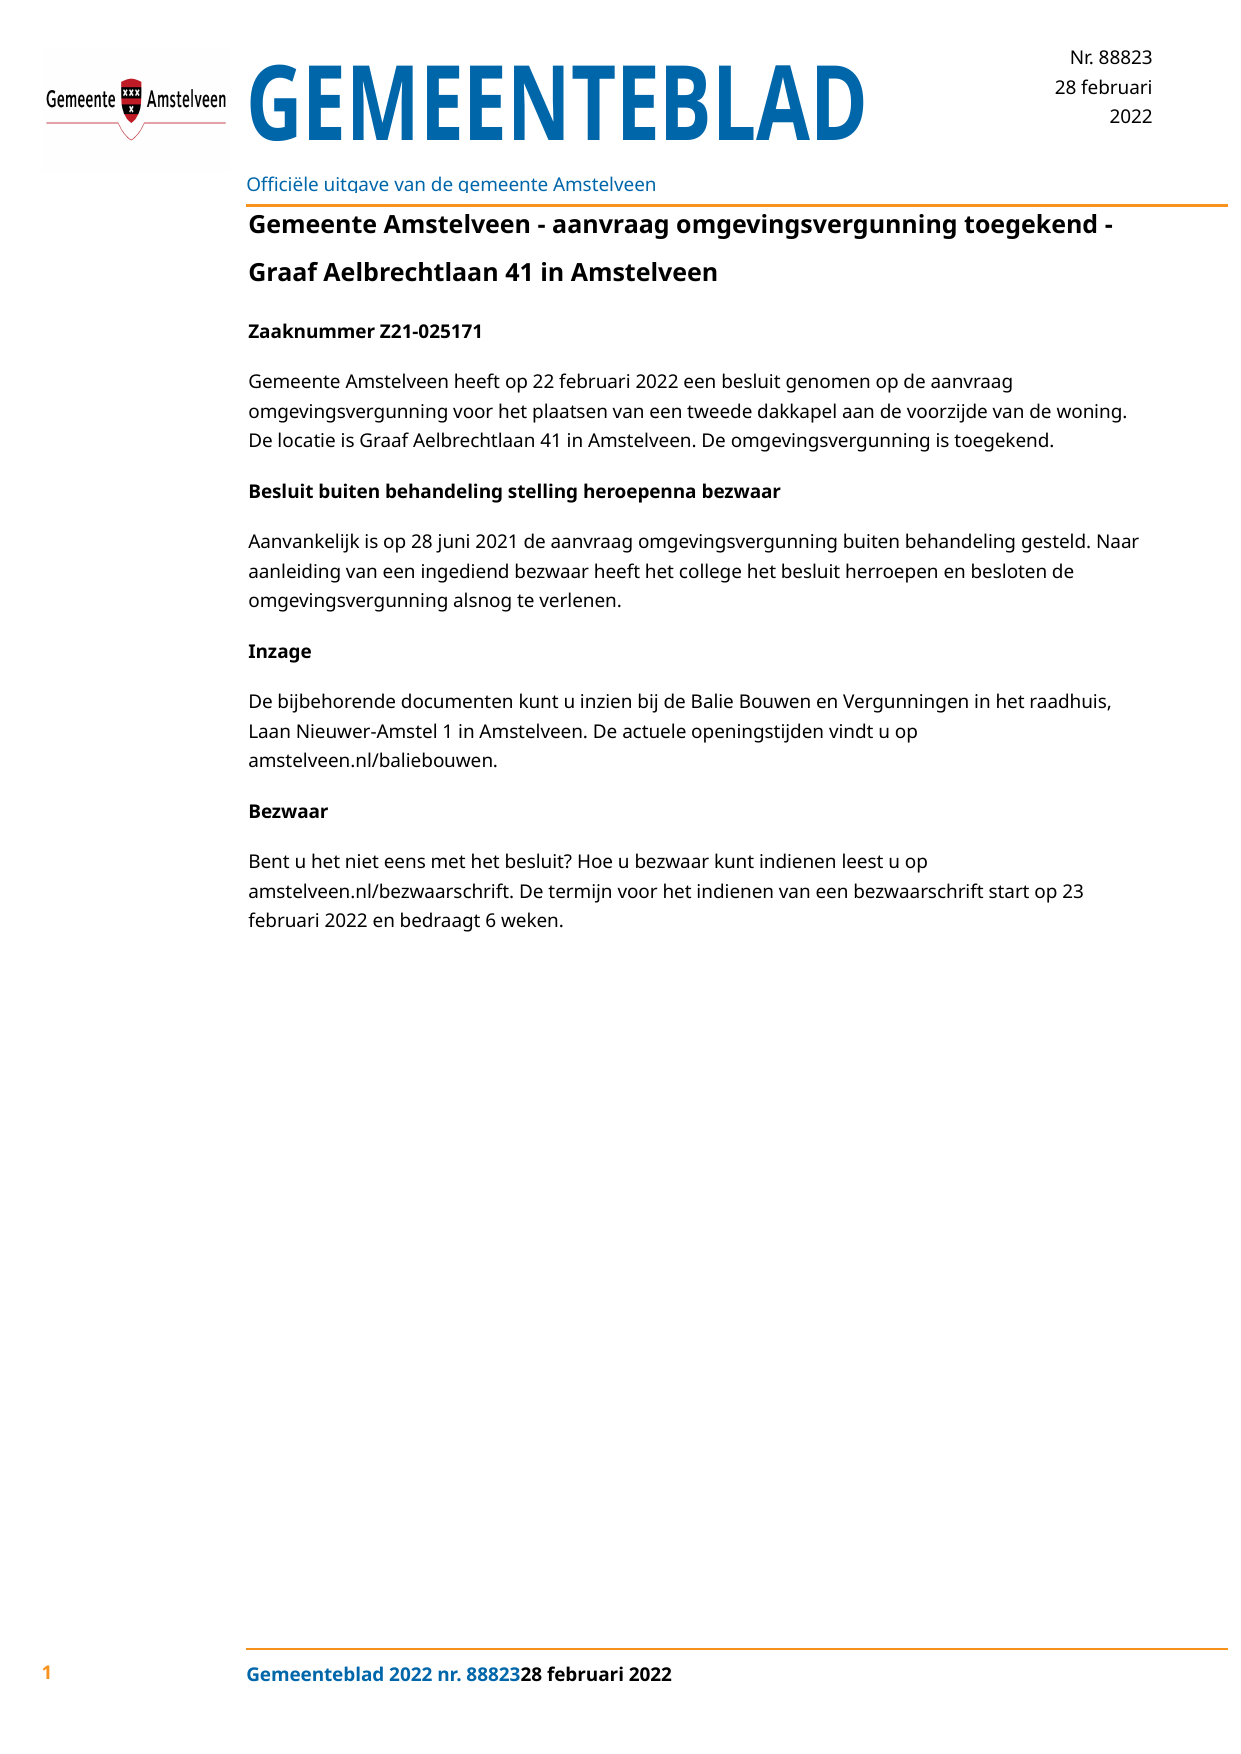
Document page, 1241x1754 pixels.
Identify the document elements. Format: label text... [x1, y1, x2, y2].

text Aanvankelijk is op 28 juni 2021 de aanvraag omgevingsvergunning buiten behandeling gesteld. Naar aanleiding van een ingediend bezwaar heeft het college het besluit herroepen en besloten de omgevingsvergunning alsnog te verlenen. [248, 528, 1152, 613]
text Besluit buiten behandeling stelling heroepenna bezwaar [248, 478, 1152, 504]
text Bent u het niet eens met het besluit? Hoe u bezwaar kunt indienen leest u op amstelveen.nl/bezwaarschrift. De termijn voor het indienen van een bezwaarschrift start op 23 februari 2022 en bedraagt 6 weken. [248, 848, 1152, 933]
text Inzage [248, 638, 1152, 664]
text Gemeente Amstelveen - aanvraag omgevingsvergunning toegekend - Graaf Aelbrechtlaan 41 in Amstelveen [248, 207, 1152, 288]
text De bijbehorende documenten kunt u inzien bij de Balie Bouwen en Vergunningen in het raadhuis, Laan Nieuwer-Amstel 1 in Amstelveen. De actuele openingstijden vindt u op amstelveen.nl/baliebouwen. [248, 688, 1152, 773]
text Bezwaar [248, 798, 1152, 824]
text Zaaknummer Z21-025171 [248, 318, 1152, 344]
picture [41, 47, 231, 172]
text Gemeente Amstelveen heeft op 22 februari 2022 een besluit genomen op de aanvraag omgevingsvergunning voor het plaatsen van een tweede dakkapel aan de voorzijde van de woning. De locatie is Graaf Aelbrechtlaan 41 in Amstelveen. De omgevingsvergunning is toegekend. [248, 368, 1152, 453]
